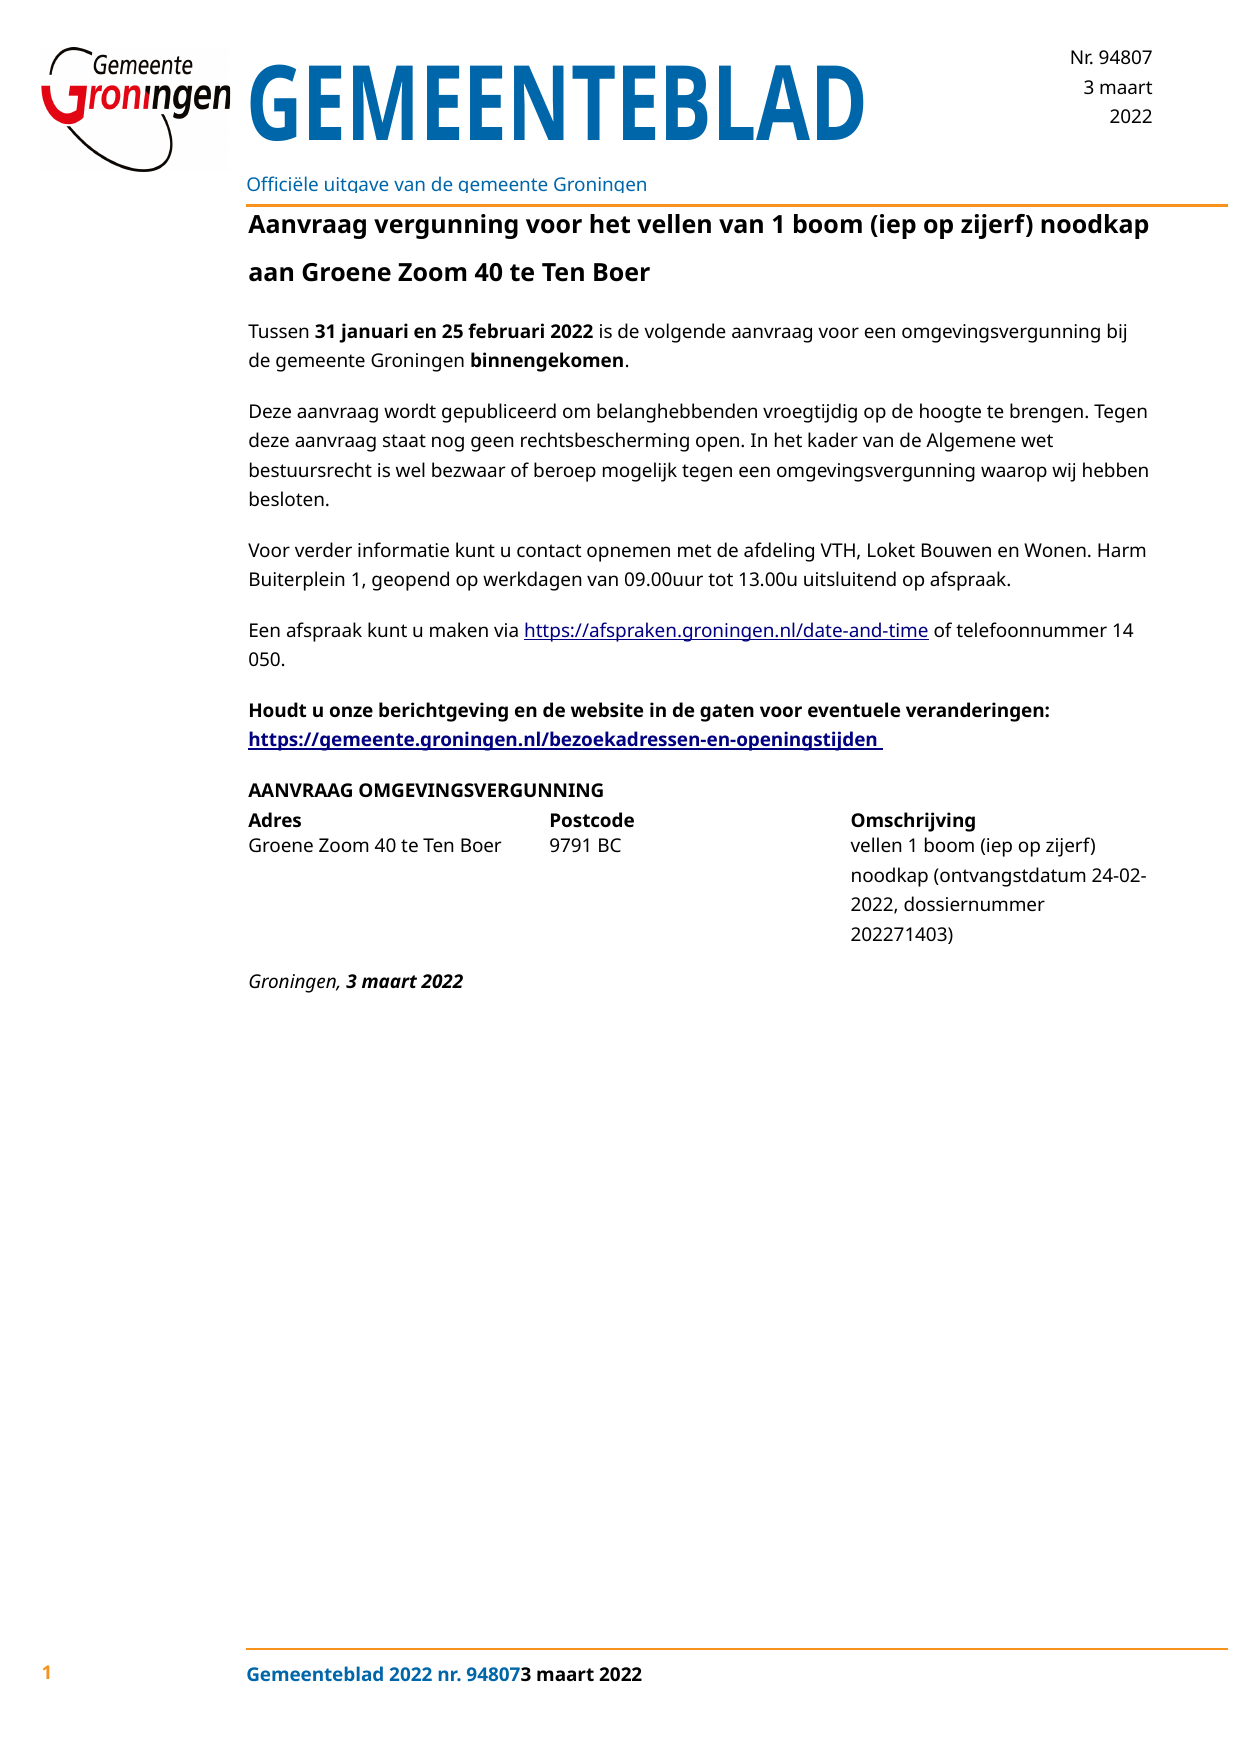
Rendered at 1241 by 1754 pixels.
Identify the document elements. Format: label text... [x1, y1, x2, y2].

text Voor verder informatie kunt u contact opnemen met de afdeling VTH, Loket Bouwen en Wonen. Harm Buiterplein 1, geopend op werkdagen van 09.00uur tot 13.00u uitsluitend op afspraak. [248, 537, 1152, 592]
text Tussen 31 januari en 25 februari 2022 is de volgende aanvraag voor een omgevingsvergunning bij de gemeente Groningen binnengekomen. [248, 318, 1152, 373]
table_cell 9791 BC [549, 833, 850, 947]
picture [41, 47, 231, 172]
text AANVRAAG OMGEVINGSVERGUNNING [248, 777, 1152, 803]
table_header Postcode [549, 807, 850, 832]
text Deze aanvraag wordt gepubliceerd om belanghebbenden vroegtijdig op de hoogte te brengen. Tegen deze aanvraag staat nog geen rechtsbescherming open. In het kader van de Algemene wet bestuursrecht is wel bezwaar of beroep mogelijk tegen een omgevingsvergunning waarop wij hebben besloten. [248, 398, 1152, 512]
table_cell Groene Zoom 40 te Ten Boer [248, 833, 549, 947]
text Aanvraag vergunning voor het vellen van 1 boom (iep op zijerf) noodkap aan Groene Zoom 40 te Ten Boer [248, 207, 1152, 288]
table_header Adres [248, 807, 549, 832]
table_header Omschrijving [850, 807, 1152, 832]
table_cell vellen 1 boom (iep op zijerf) noodkap (ontvangstdatum 24-02-2022, dossiernummer 202271403) [850, 833, 1152, 947]
text Groningen, 3 maart 2022 [248, 968, 1152, 994]
text Een afspraak kunt u maken via https://afspraken.groningen.nl/date-and-time of telefoonnummer 14 050. [248, 617, 1152, 672]
text Houdt u onze berichtgeving en de website in de gaten voor eventuele veranderingen: https://gemeente.groningen.nl/bezoekadressen-en-openingstijden [248, 697, 1152, 752]
